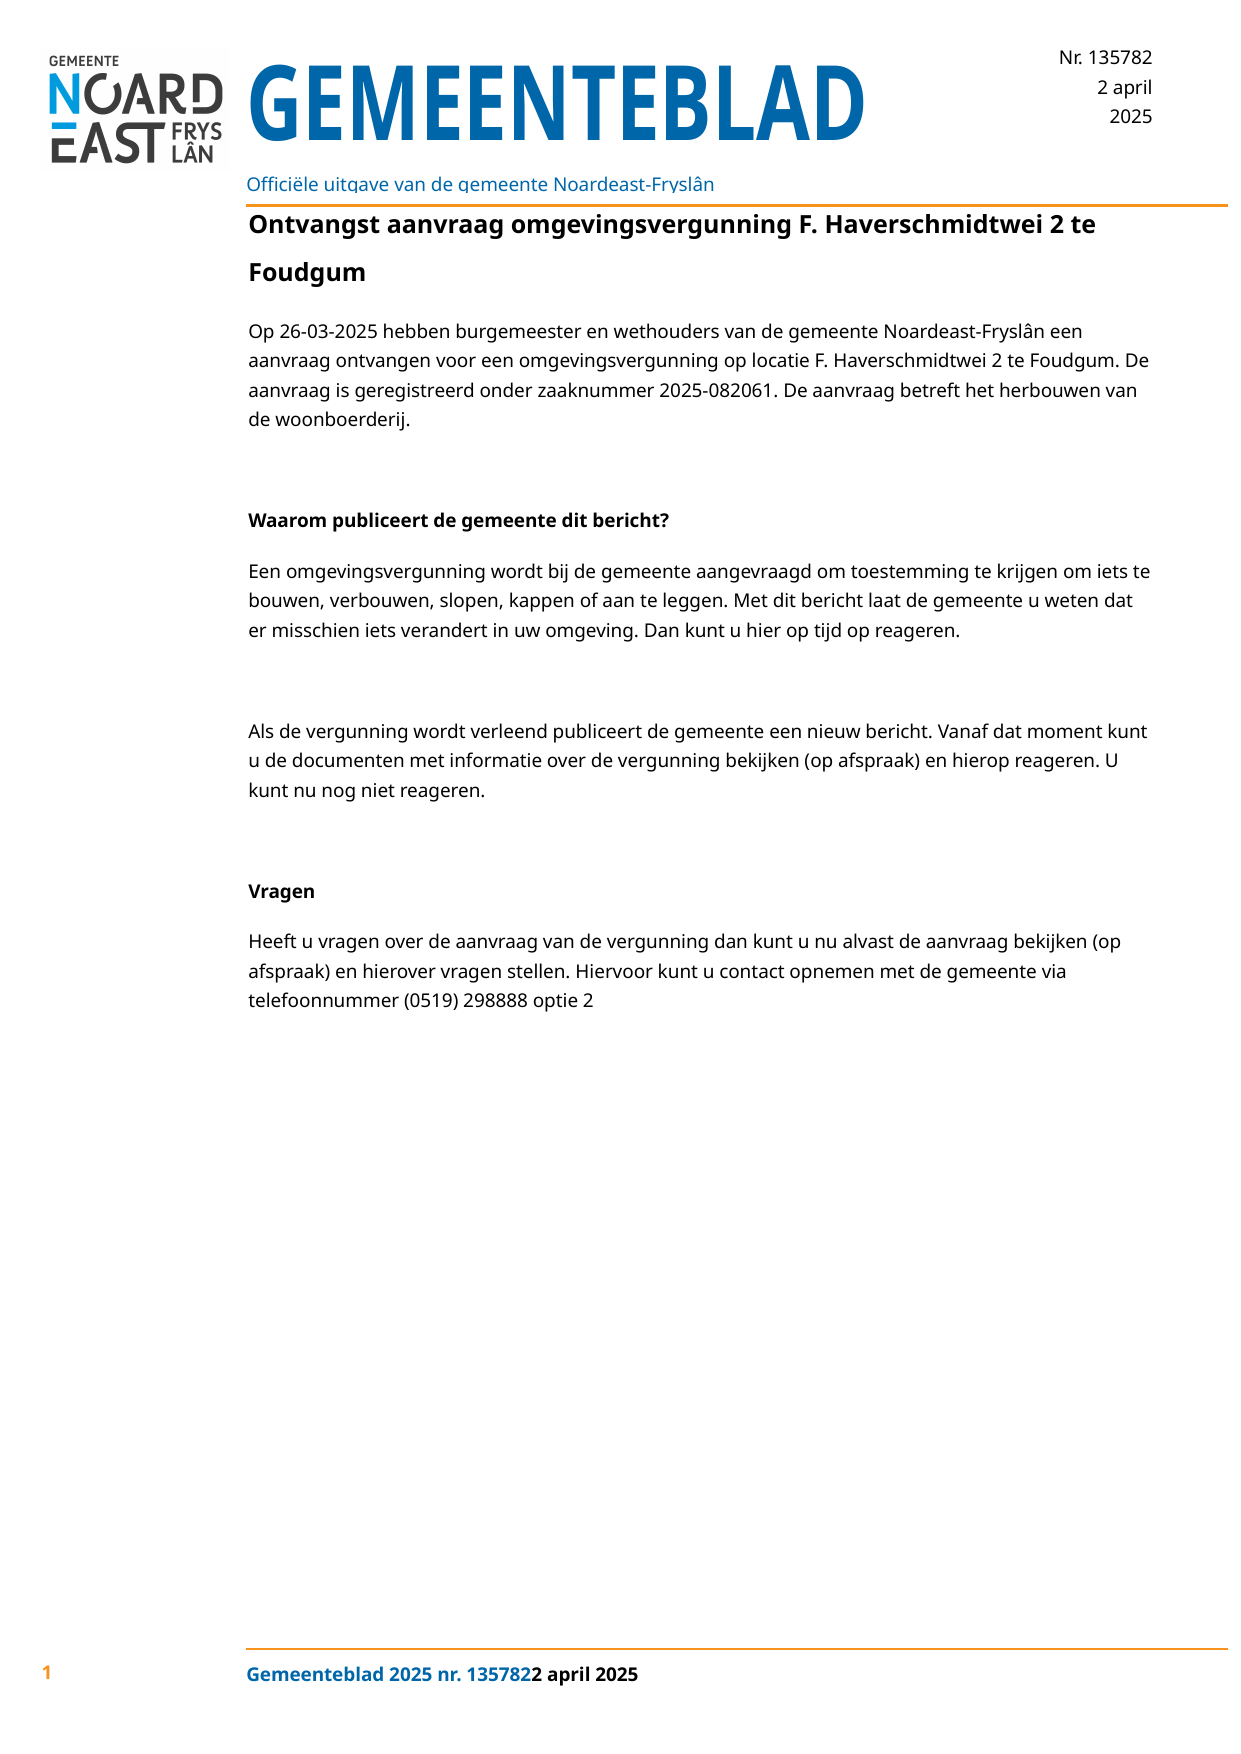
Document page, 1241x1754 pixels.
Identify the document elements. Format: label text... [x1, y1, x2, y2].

text Vragen [248, 878, 1152, 904]
text Op 26-03-2025 hebben burgemeester en wethouders van de gemeente Noardeast-Fryslân een aanvraag ontvangen voor een omgevingsvergunning op locatie F. Haverschmidtwei 2 te Foudgum. De aanvraag is geregistreerd onder zaaknummer 2025-082061. De aanvraag betreft het herbouwen van de woonboerderij. [248, 318, 1152, 432]
text Ontvangst aanvraag omgevingsvergunning F. Haverschmidtwei 2 te Foudgum [248, 207, 1152, 288]
text Als de vergunning wordt verleend publiceert de gemeente een nieuw bericht. Vanaf dat moment kunt u de documenten met informatie over de vergunning bekijken (op afspraak) en hierop reageren. U kunt nu nog niet reageren. [248, 718, 1152, 803]
text Een omgevingsvergunning wordt bij de gemeente aangevraagd om toestemming te krijgen om iets te bouwen, verbouwen, slopen, kappen of aan te leggen. Met dit bericht laat de gemeente u weten dat er misschien iets verandert in uw omgeving. Dan kunt u hier op tijd op reageren. [248, 558, 1152, 643]
text Heeft u vragen over de aanvraag van de vergunning dan kunt u nu alvast de aanvraag bekijken (op afspraak) en hierover vragen stellen. Hiervoor kunt u contact opnemen met de gemeente via telefoonnummer (0519) 298888 optie 2 [248, 928, 1152, 1013]
text Waarom publiceert de gemeente dit bericht? [248, 507, 1152, 533]
picture [41, 47, 231, 172]
